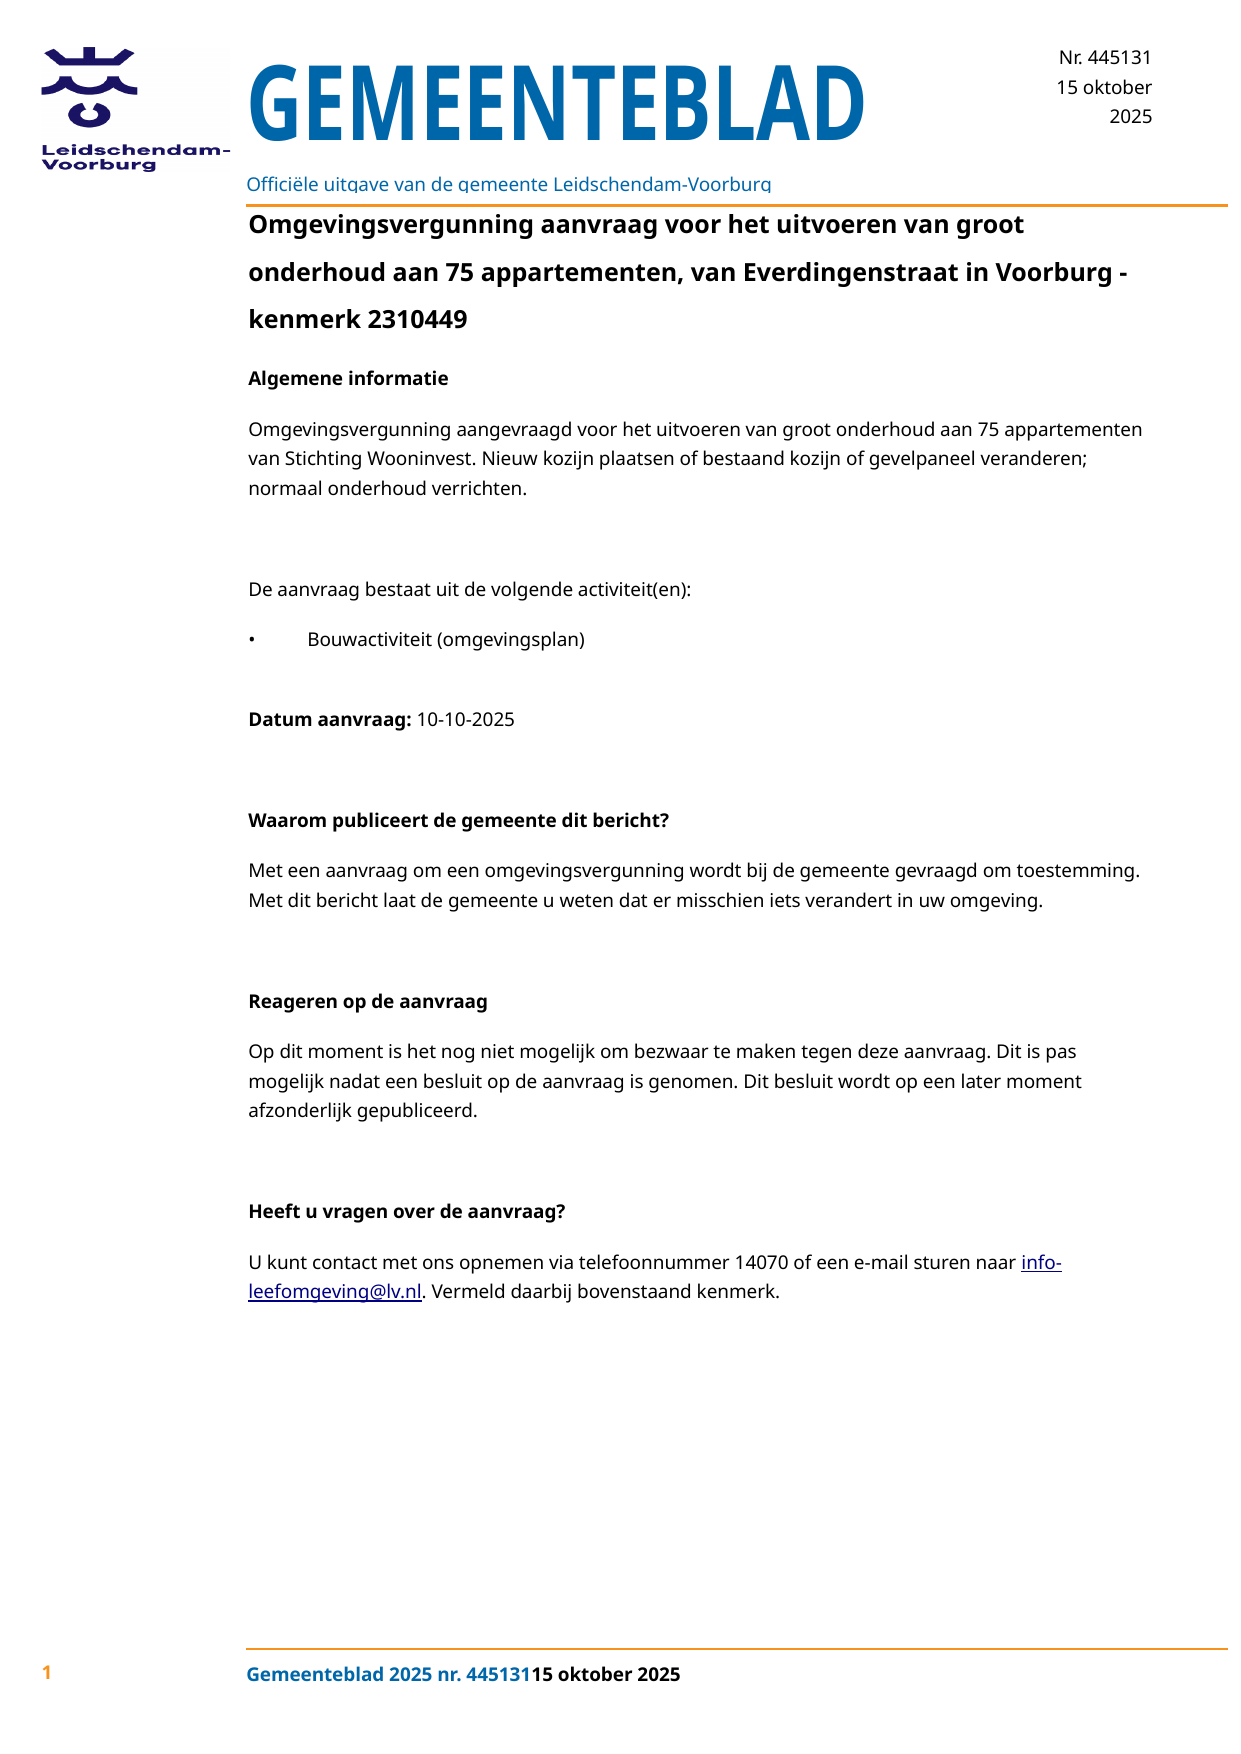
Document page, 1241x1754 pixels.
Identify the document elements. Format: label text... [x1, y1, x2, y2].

text Omgevingsvergunning aangevraagd voor het uitvoeren van groot onderhoud aan 75 appartementen van Stichting Wooninvest. Nieuw kozijn plaatsen of bestaand kozijn of gevelpaneel veranderen; normaal onderhoud verrichten. [248, 416, 1152, 501]
text Datum aanvraag: 10-10-2025 [248, 706, 1152, 732]
text Heeft u vragen over de aanvraag? [248, 1198, 1152, 1224]
text Omgevingsvergunning aanvraag voor het uitvoeren van groot onderhoud aan 75 appartementen, van Everdingenstraat in Voorburg - kenmerk 2310449 [248, 207, 1152, 336]
list Bouwactiviteit (omgevingsplan) [248, 626, 1152, 652]
text Algemene informatie [248, 366, 1152, 391]
picture [41, 47, 231, 172]
text Waarom publiceert de gemeente dit bericht? [248, 807, 1152, 833]
text De aanvraag bestaat uit de volgende activiteit(en): [248, 576, 1152, 602]
text U kunt contact met ons opnemen via telefoonnummer 14070 of een e-mail sturen naar info-leefomgeving@lv.nl. Vermeld daarbij bovenstaand kenmerk. [248, 1249, 1152, 1304]
text Op dit moment is het nog niet mogelijk om bezwaar te maken tegen deze aanvraag. Dit is pas mogelijk nadat een besluit op de aanvraag is genomen. Dit besluit wordt op een later moment afzonderlijk gepubliceerd. [248, 1038, 1152, 1123]
text Met een aanvraag om een omgevingsvergunning wordt bij de gemeente gevraagd om toestemming. Met dit bericht laat de gemeente u weten dat er misschien iets verandert in uw omgeving. [248, 858, 1152, 913]
text Reageren op de aanvraag [248, 988, 1152, 1014]
